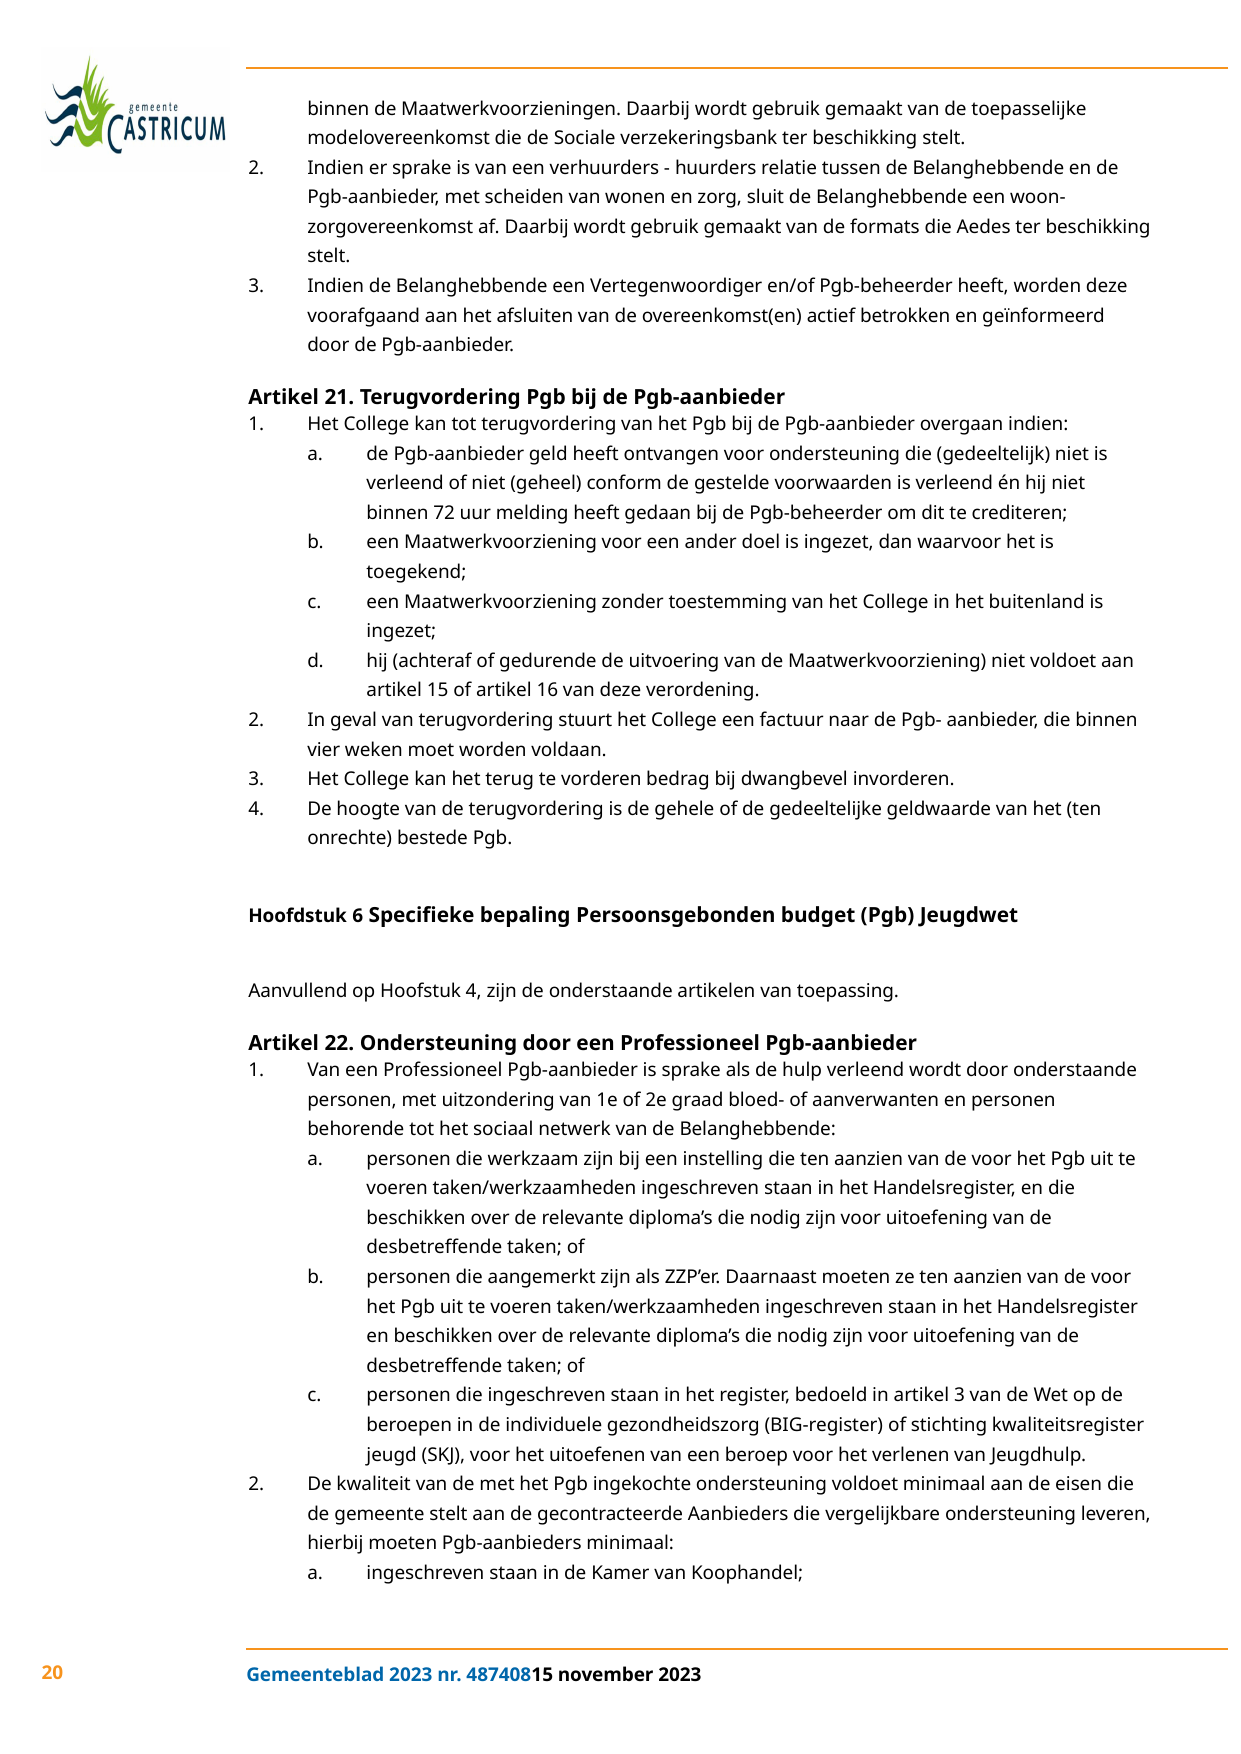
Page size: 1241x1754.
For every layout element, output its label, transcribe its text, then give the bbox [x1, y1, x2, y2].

list De hoogte van de terugvordering is de gehele of de gedeeltelijke geldwaarde van het (ten onrechte) bestede Pgb. [248, 795, 1152, 850]
text Aanvullend op Hoofstuk 4, zijn de onderstaande artikelen van toepassing. [248, 977, 1152, 1003]
list De kwaliteit van de met het Pgb ingekochte ondersteuning voldoet minimaal aan de eisen die de gemeente stelt aan de gecontracteerde Aanbieders die vergelijkbare ondersteuning leveren, hierbij moeten Pgb-aanbieders minimaal: [248, 1470, 1152, 1555]
list personen die werkzaam zijn bij een instelling die ten aanzien van de voor het Pgb uit te voeren taken/werkzaamheden ingeschreven staan in het Handelsregister, en die beschikken over de relevante diploma’s die nodig zijn voor uitoefening van de desbetreffende taken; of [307, 1145, 1152, 1259]
text Artikel 21. Terugvordering Pgb bij de Pgb-aanbieder [248, 382, 1152, 410]
list personen die ingeschreven staan in het register, bedoeld in artikel 3 van de Wet op de beroepen in de individuele gezondheidszorg (BIG-register) of stichting kwaliteitsregister jeugd (SKJ), voor het uitoefenen van een beroep voor het verlenen van Jeugdhulp. [307, 1382, 1152, 1467]
list de Pgb-aanbieder geld heeft ontvangen voor ondersteuning die (gedeeltelijk) niet is verleend of niet (geheel) conform de gestelde voorwaarden is verleend én hij niet binnen 72 uur melding heeft gedaan bij de Pgb-beheerder om dit te crediteren; [307, 440, 1152, 525]
list een Maatwerkvoorziening zonder toestemming van het College in het buitenland is ingezet; [307, 588, 1152, 643]
list In geval van terugvordering stuurt het College een factuur naar de Pgb- aanbieder, die binnen vier weken moet worden voldaan. [248, 706, 1152, 761]
list Het College kan tot terugvordering van het Pgb bij de Pgb-aanbieder overgaan indien: [248, 410, 1152, 436]
list binnen de Maatwerkvoorzieningen. Daarbij wordt gebruik gemaakt van de toepasselijke modelovereenkomst die de Sociale verzekeringsbank ter beschikking stelt. [248, 95, 1152, 150]
picture [41, 47, 231, 172]
list personen die aangemerkt zijn als ZZP’er. Daarnaast moeten ze ten aanzien van de voor het Pgb uit te voeren taken/werkzaamheden ingeschreven staan in het Handelsregister en beschikken over de relevante diploma’s die nodig zijn voor uitoefening van de desbetreffende taken; of [307, 1263, 1152, 1378]
text Artikel 22. Ondersteuning door een Professioneel Pgb-aanbieder [248, 1028, 1152, 1056]
text Hoofdstuk 6 Specifieke bepaling Persoonsgebonden budget (Pgb) Jeugdwet [248, 900, 1152, 928]
list hij (achteraf of gedurende de uitvoering van de Maatwerkvoorziening) niet voldoet aan artikel 15 of artikel 16 van deze verordening. [307, 647, 1152, 702]
list Van een Professioneel Pgb-aanbieder is sprake als de hulp verleend wordt door onderstaande personen, met uitzondering van 1e of 2e graad bloed- of aanverwanten en personen behorende tot het sociaal netwerk van de Belanghebbende: [248, 1056, 1152, 1141]
list Indien de Belanghebbende een Vertegenwoordiger en/of Pgb-beheerder heeft, worden deze voorafgaand aan het afsluiten van de overeenkomst(en) actief betrokken en geïnformeerd door de Pgb-aanbieder. [248, 272, 1152, 357]
list een Maatwerkvoorziening voor een ander doel is ingezet, dan waarvoor het is toegekend; [307, 529, 1152, 584]
list Het College kan het terug te vorderen bedrag bij dwangbevel invorderen. [248, 765, 1152, 791]
list Indien er sprake is van een verhuurders - huurders relatie tussen de Belanghebbende en de Pgb-aanbieder, met scheiden van wonen en zorg, sluit de Belanghebbende een woon-zorgovereenkomst af. Daarbij wordt gebruik gemaakt van de formats die Aedes ter beschikking stelt. [248, 154, 1152, 268]
list ingeschreven staan in de Kamer van Koophandel; [307, 1559, 1152, 1585]
